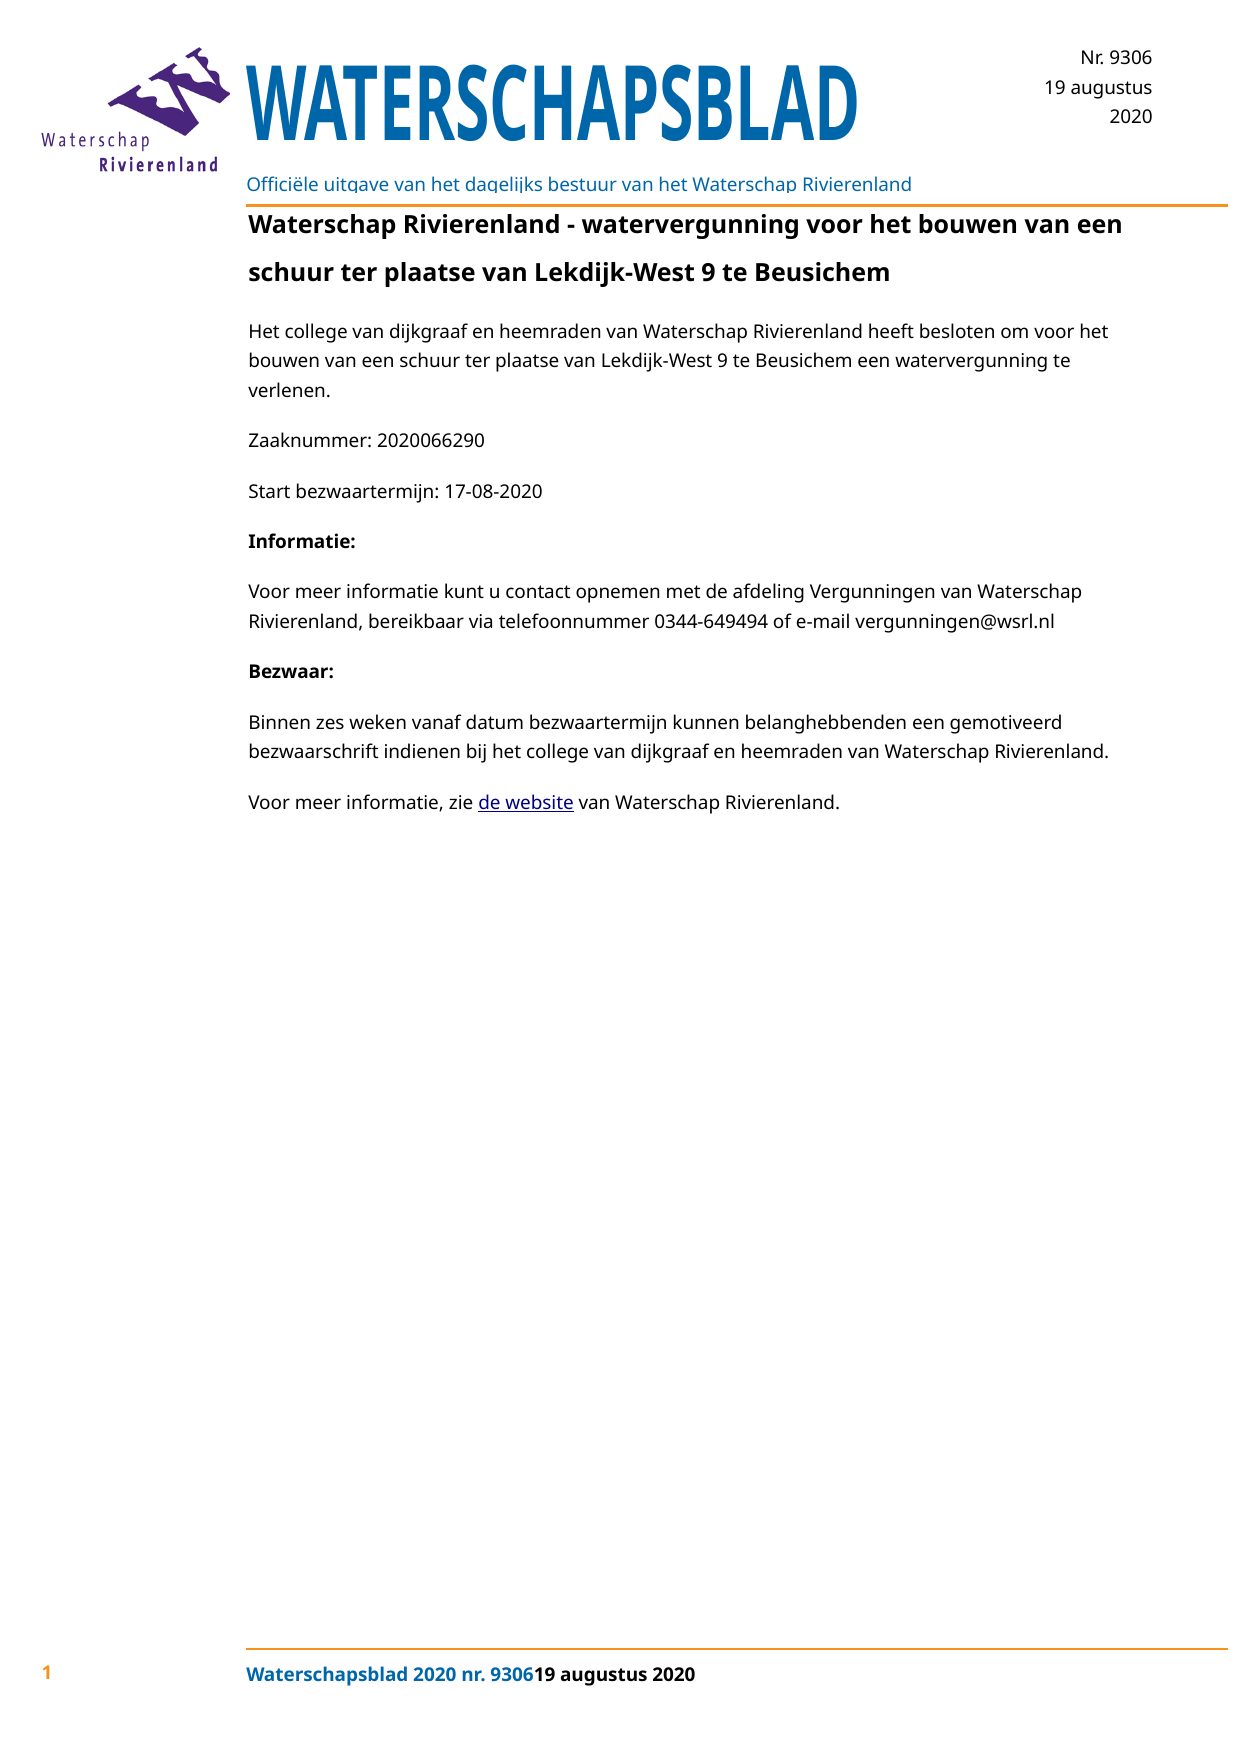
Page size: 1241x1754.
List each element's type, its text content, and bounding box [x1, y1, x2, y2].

text Waterschap Rivierenland - watervergunning voor het bouwen van een schuur ter plaatse van Lekdijk-West 9 te Beusichem [248, 207, 1152, 288]
text Bezwaar: [248, 659, 1152, 684]
text Voor meer informatie, zie de website van Waterschap Rivierenland. [248, 789, 1152, 815]
text Start bezwaartermijn: 17-08-2020 [248, 478, 1152, 504]
text Zaaknummer: 2020066290 [248, 427, 1152, 453]
picture [41, 47, 231, 172]
text Het college van dijkgraaf en heemraden van Waterschap Rivierenland heeft besloten om voor het bouwen van een schuur ter plaatse van Lekdijk-West 9 te Beusichem een watervergunning te verlenen. [248, 318, 1152, 403]
text Voor meer informatie kunt u contact opnemen met de afdeling Vergunningen van Waterschap Rivierenland, bereikbaar via telefoonnummer 0344-649494 of e-mail vergunningen@wsrl.nl [248, 579, 1152, 634]
text Binnen zes weken vanaf datum bezwaartermijn kunnen belanghebbenden een gemotiveerd bezwaarschrift indienen bij het college van dijkgraaf en heemraden van Waterschap Rivierenland. [248, 709, 1152, 764]
text Informatie: [248, 528, 1152, 554]
